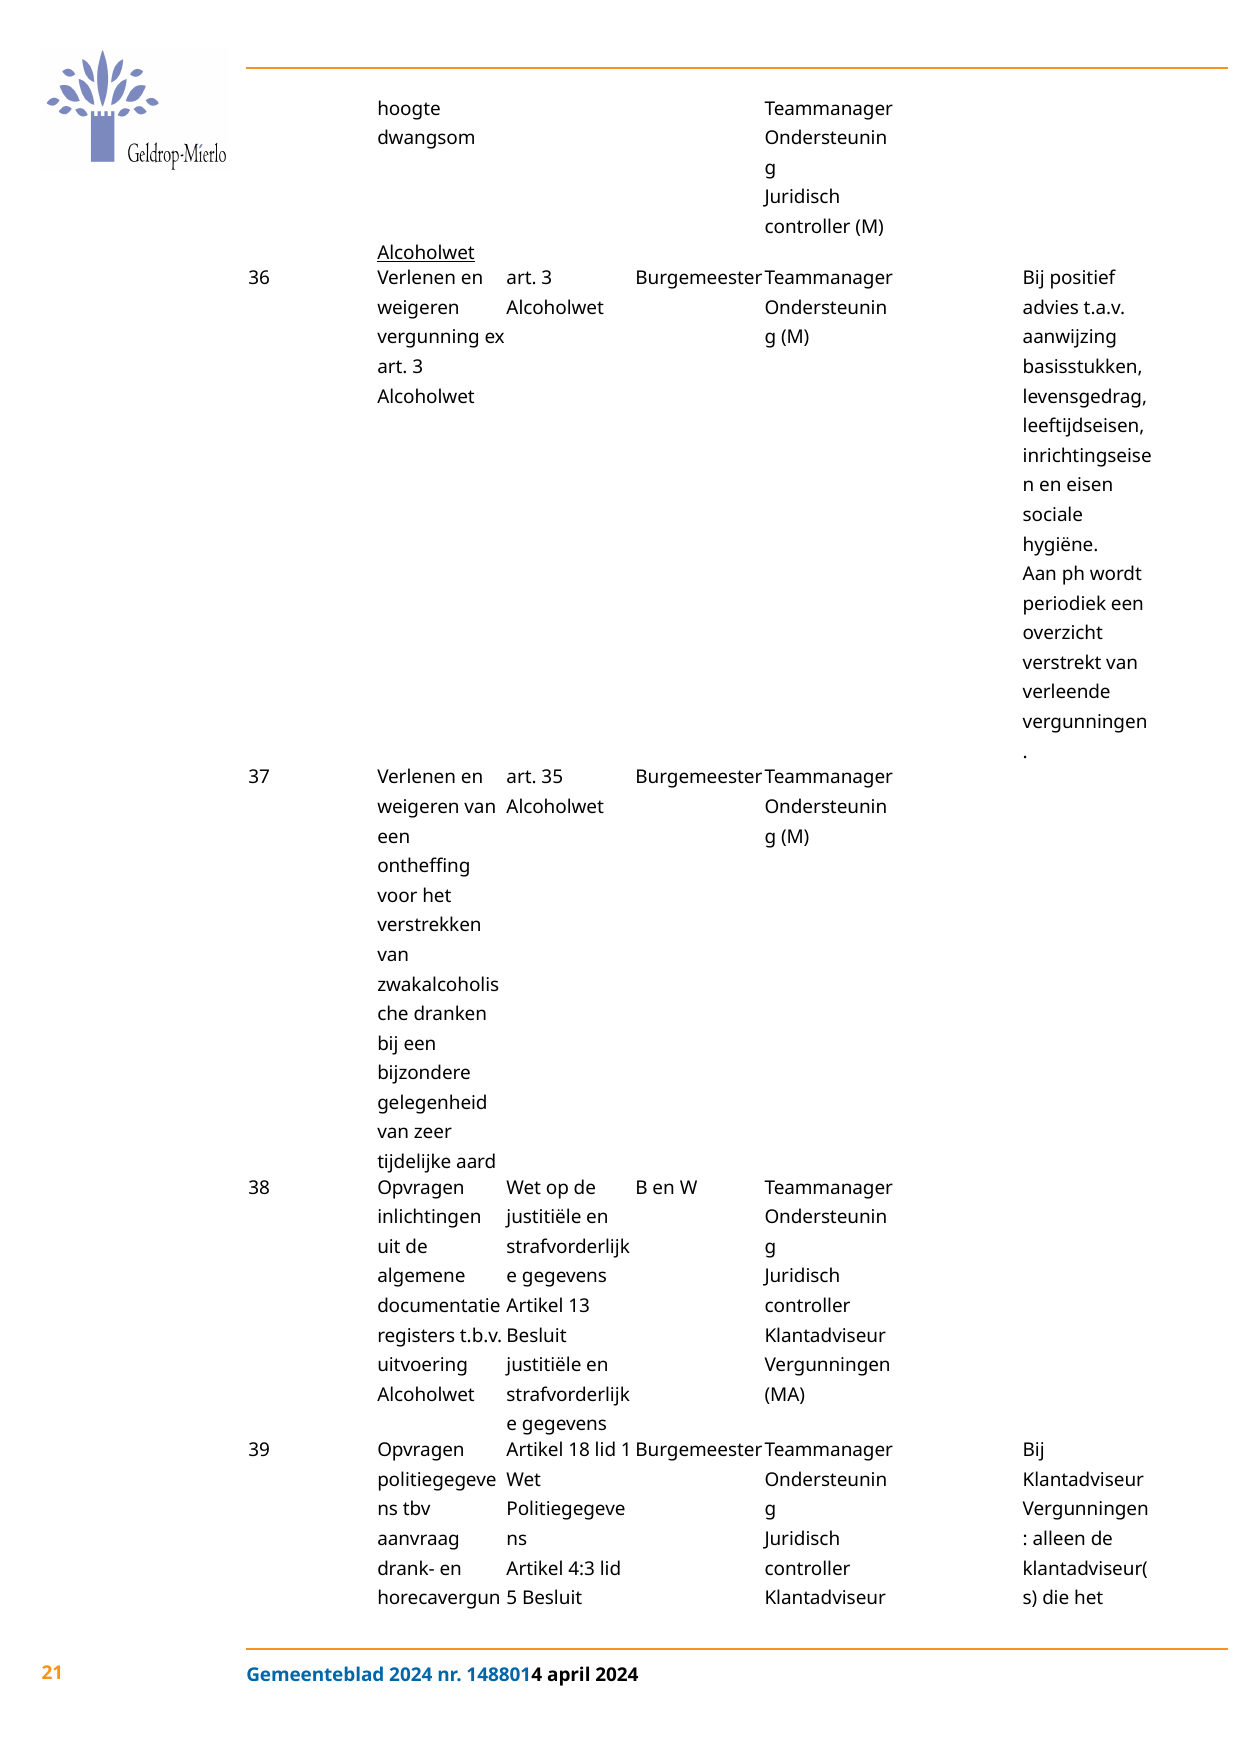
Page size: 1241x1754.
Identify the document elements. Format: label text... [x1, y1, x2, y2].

table_cell [635, 239, 764, 264]
table_cell Opvragen inlichtingen uit de algemene documentatieregisters t.b.v. uitvoering Alcoholwet [377, 1174, 506, 1436]
table_cell [894, 1174, 1022, 1436]
table_cell Bij positief advies t.a.v. aanwijzing basisstukken, levensgedrag, leeftijdseisen, inrichtingseisen en eisen sociale hygiëne. Aan ph wordt periodiek een overzicht verstrekt van verleende vergunningen. [1023, 265, 1152, 764]
table_cell Verlenen en weigeren van een ontheffing voor het verstrekken van zwakalcoholische dranken bij een bijzondere gelegenheid van zeer tijdelijke aard [377, 764, 506, 1174]
table_cell 37 [248, 764, 377, 1174]
table_cell Burgemeester [635, 1436, 764, 1610]
table_cell Teammanager Ondersteuning Juridisch controller Klantadviseur Vergunningen (MA) [764, 1174, 893, 1436]
table_cell [1023, 1174, 1152, 1436]
table_cell Artikel 18 lid 1 Wet Politiegegevens Artikel 4:3 lid 5 Besluit [506, 1436, 635, 1610]
picture [41, 47, 231, 172]
table_cell Teammanager Ondersteuning Juridisch controller Klantadviseur [764, 1436, 893, 1610]
table_cell art. 35 Alcoholwet [506, 764, 635, 1174]
table_cell Verlenen en weigeren vergunning ex art. 3 Alcoholwet [377, 265, 506, 764]
table_cell [764, 239, 893, 264]
table_cell [635, 95, 764, 239]
table_cell 36 [248, 265, 377, 764]
table_cell [248, 239, 377, 264]
table_cell [1023, 764, 1152, 1174]
table_cell art. 3 Alcoholwet [506, 265, 635, 764]
table_cell [506, 239, 635, 264]
table_cell [894, 764, 1022, 1174]
table_cell hoogte dwangsom [377, 95, 506, 239]
table_cell Bij Klantadviseur Vergunningen: alleen de klantadviseur(s) die het [1023, 1436, 1152, 1610]
table_cell [1023, 95, 1152, 239]
table_cell [506, 95, 635, 239]
table_cell Teammanager Ondersteuning Juridisch controller (M) [764, 95, 893, 239]
table_cell 38 [248, 1174, 377, 1436]
table_cell [248, 95, 377, 239]
table_cell Burgemeester [635, 265, 764, 764]
table_cell [1023, 239, 1152, 264]
table_cell Alcoholwet [377, 239, 506, 264]
table_cell B en W [635, 1174, 764, 1436]
table_cell Wet op de justitiële en strafvorderlijke gegevens Artikel 13 Besluit justitiële en strafvorderlijke gegevens [506, 1174, 635, 1436]
table_cell Burgemeester [635, 764, 764, 1174]
table_cell Teammanager Ondersteuning (M) [764, 764, 893, 1174]
table_cell [894, 95, 1022, 239]
table_cell [894, 239, 1022, 264]
table_cell [894, 265, 1022, 764]
table_cell Opvragen politiegegevens tbv aanvraag drank- en horecavergun [377, 1436, 506, 1610]
table_cell 39 [248, 1436, 377, 1610]
table_cell Teammanager Ondersteuning (M) [764, 265, 893, 764]
table_cell [894, 1436, 1022, 1610]
